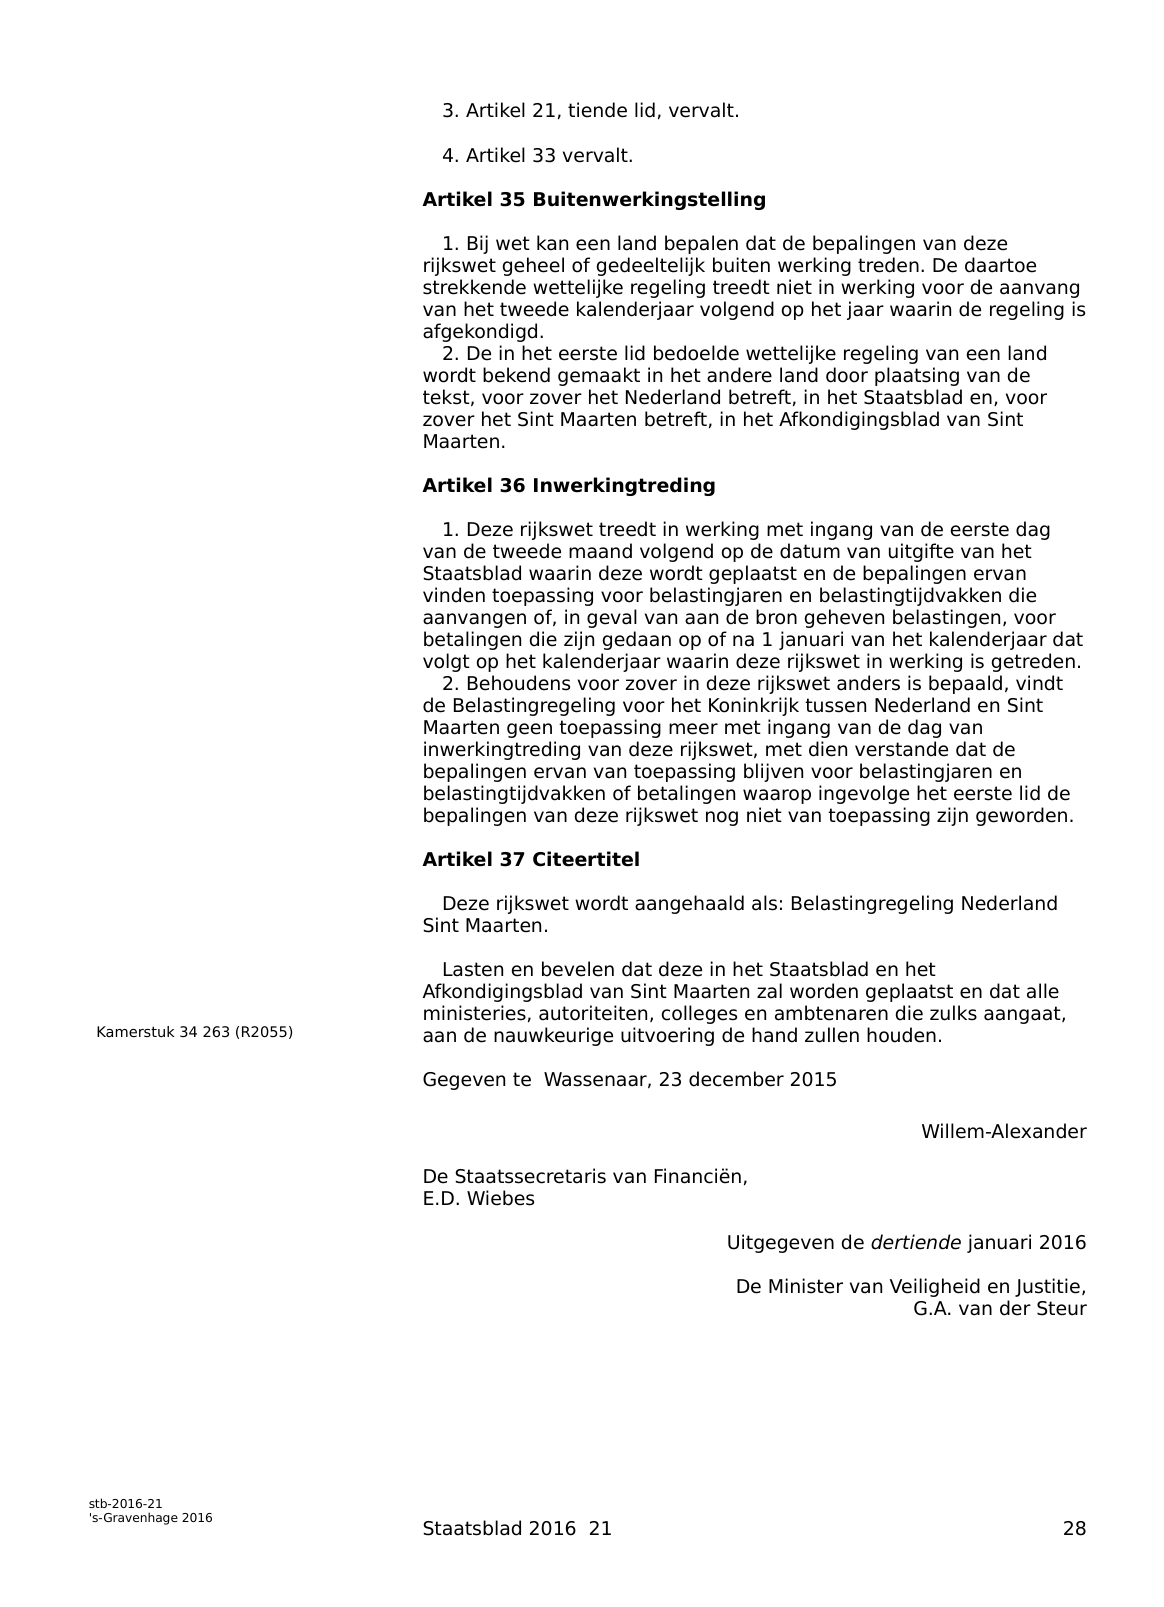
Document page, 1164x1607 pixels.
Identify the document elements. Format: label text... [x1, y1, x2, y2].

subtitle Artikel 36 Inwerkingtreding [422, 475, 1087, 497]
subtitle Artikel 35 Buitenwerkingstelling [422, 189, 1087, 211]
text De Staatssecretaris van Financiën, E.D. Wiebes [422, 1166, 1087, 1209]
text 2. Behoudens voor zover in deze rijkswet anders is bepaald, vindt de Belastingregeling voor het Koninkrijk tussen Nederland en Sint Maarten geen toepassing meer met ingang van de dag van inwerkingtreding van deze rijkswet, met dien verstande dat de bepalingen ervan van toepassing blijven voor belastingjaren en belastingtijdvakken of betalingen waarop ingevolge het eerste lid de bepalingen van deze rijkswet nog niet van toepassing zijn geworden. [422, 673, 1087, 827]
subtitle Artikel 37 Citeertitel [422, 849, 1087, 871]
text stb-2016-21 [88, 1497, 323, 1511]
text De Minister van Veiligheid en Justitie, G.A. van der Steur [422, 1276, 1087, 1320]
text Kamerstuk 34 263 (R2055) [77, 1024, 396, 1041]
text Lasten en bevelen dat deze in het Staatsblad en het Afkondigingsblad van Sint Maarten zal worden geplaatst en dat alle ministeries, autoriteiten, colleges en ambtenaren die zulks aangaat, aan de nauwkeurige uitvoering de hand zullen houden. [422, 959, 1087, 1047]
text Gegeven te Wassenaar, 23 december 2015 [422, 1069, 1087, 1091]
text Uitgegeven de dertiende januari 2016 [422, 1232, 1087, 1254]
text Deze rijkswet wordt aangehaald als: Belastingregeling Nederland Sint Maarten. [422, 893, 1087, 937]
text 3. Artikel 21, tiende lid, vervalt. [422, 100, 1087, 122]
text 2. De in het eerste lid bedoelde wettelijke regeling van een land wordt bekend gemaakt in het andere land door plaatsing van de tekst, voor zover het Nederland betreft, in het Staatsblad en, voor zover het Sint Maarten betreft, in het Afkondigingsblad van Sint Maarten. [422, 343, 1087, 453]
text 's-Gravenhage 2016 [88, 1511, 323, 1525]
text 1. Deze rijkswet treedt in werking met ingang van de eerste dag van de tweede maand volgend op de datum van uitgifte van het Staatsblad waarin deze wordt geplaatst en de bepalingen ervan vinden toepassing voor belastingjaren en belastingtijdvakken die aanvangen of, in geval van aan de bron geheven belastingen, voor betalingen die zijn gedaan op of na 1 januari van het kalenderjaar dat volgt op het kalenderjaar waarin deze rijkswet in werking is getreden. [422, 519, 1087, 673]
text Willem-Alexander [422, 1121, 1087, 1143]
text 1. Bij wet kan een land bepalen dat de bepalingen van deze rijkswet geheel of gedeeltelijk buiten werking treden. De daartoe strekkende wettelijke regeling treedt niet in werking voor de aanvang van het tweede kalenderjaar volgend op het jaar waarin de regeling is afgekondigd. [422, 233, 1087, 343]
text 4. Artikel 33 vervalt. [422, 144, 1087, 167]
